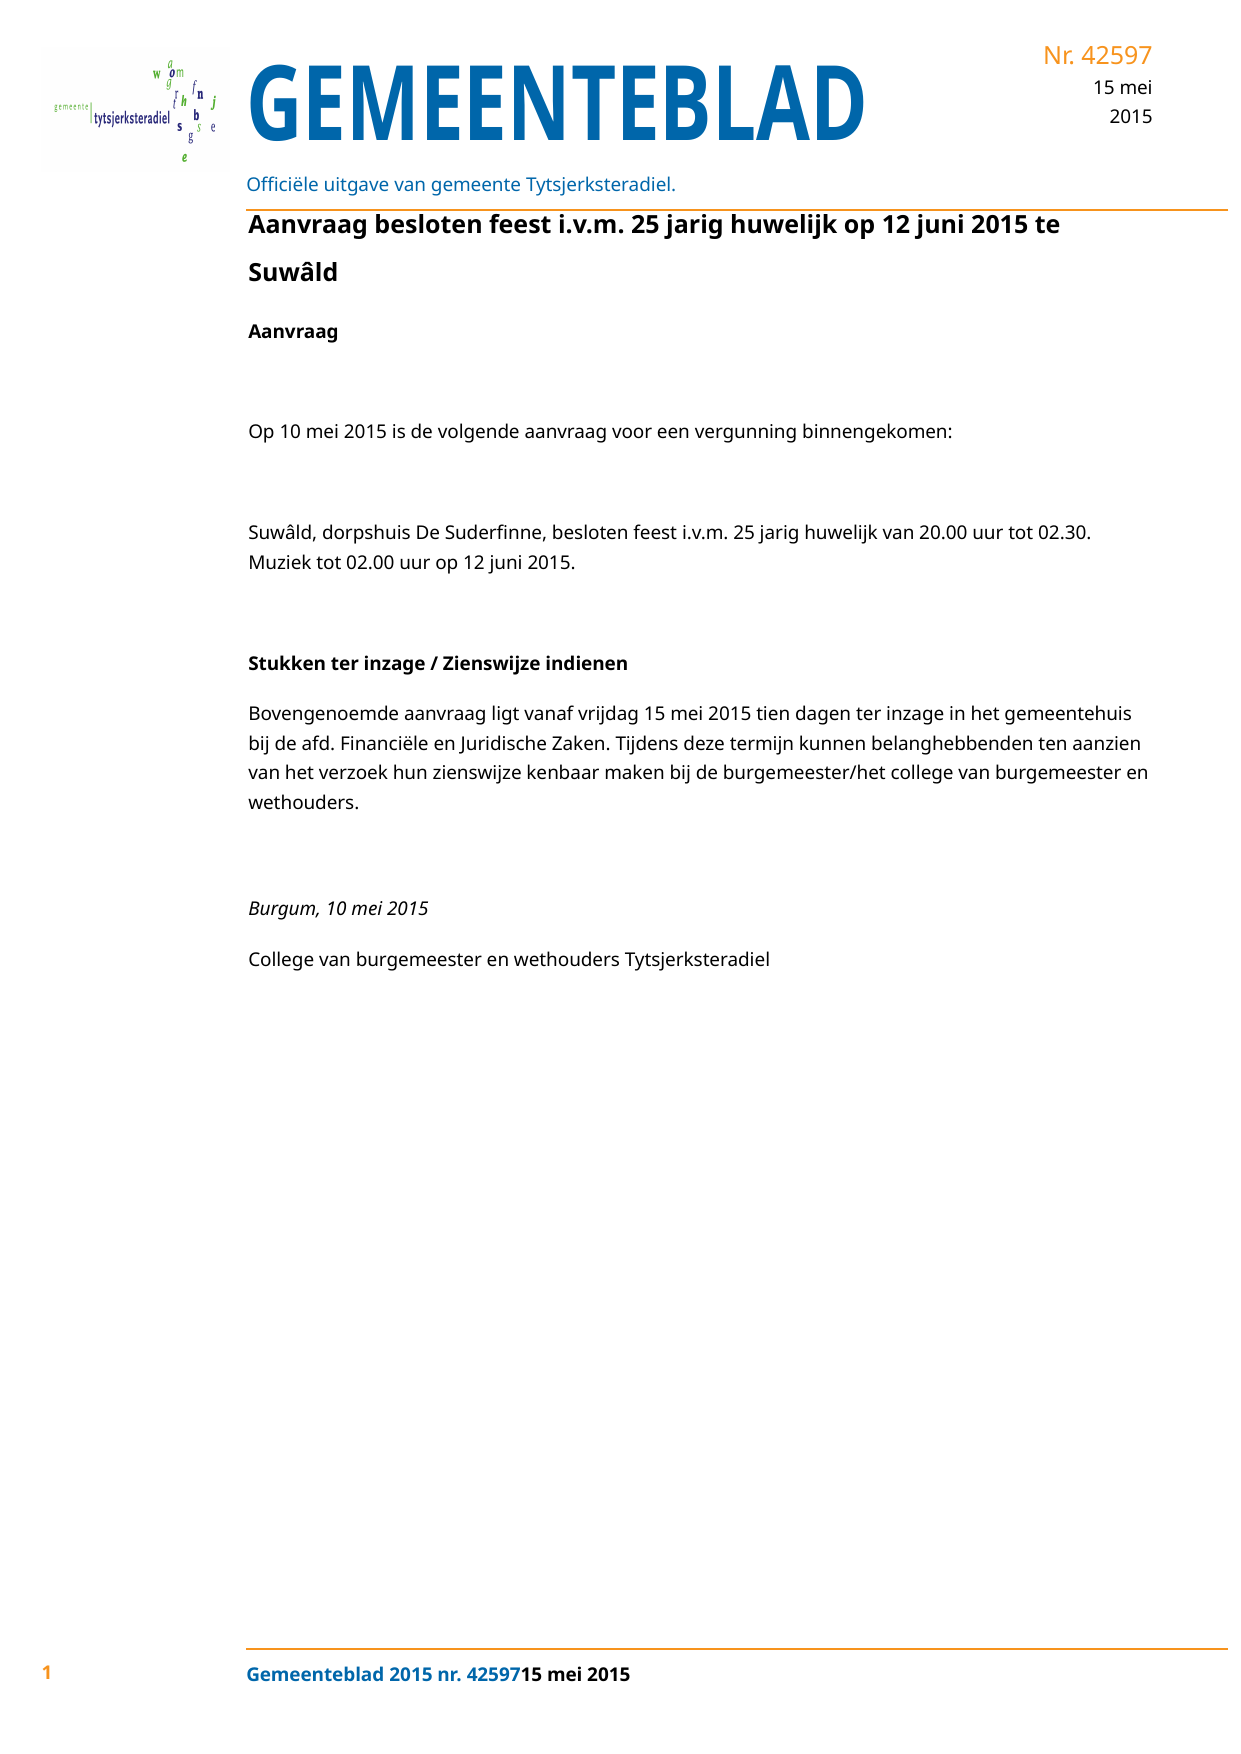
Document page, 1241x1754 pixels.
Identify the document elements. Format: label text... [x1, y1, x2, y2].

text Burgum, 10 mei 2015 [248, 895, 1152, 921]
text Aanvraag [248, 318, 1152, 344]
text Bovengenoemde aanvraag ligt vanaf vrijdag 15 mei 2015 tien dagen ter inzage in het gemeentehuis bij de afd. Financiële en Juridische Zaken. Tijdens deze termijn kunnen belanghebbenden ten aanzien van het verzoek hun zienswijze kenbaar maken bij de burge­meester/het college van burgemeester en wethouders. [248, 700, 1152, 815]
picture [41, 47, 231, 172]
text Aanvraag besloten feest i.v.m. 25 jarig huwelijk op 12 juni 2015 te Suwâld [248, 211, 1152, 288]
text Suwâld, dorpshuis De Suderfinne, besloten feest i.v.m. 25 jarig huwelijk van 20.00 uur tot 02.30. Muziek tot 02.00 uur op 12 juni 2015. [248, 519, 1152, 575]
text Op 10 mei 2015 is de volgende aanvraag voor een vergunning binnengekomen: [248, 419, 1152, 444]
text College van burgemeester en wethouders Tytsjerksteradiel [248, 946, 1152, 972]
text Stukken ter inzage / Zienswijze indienen [248, 650, 1152, 676]
